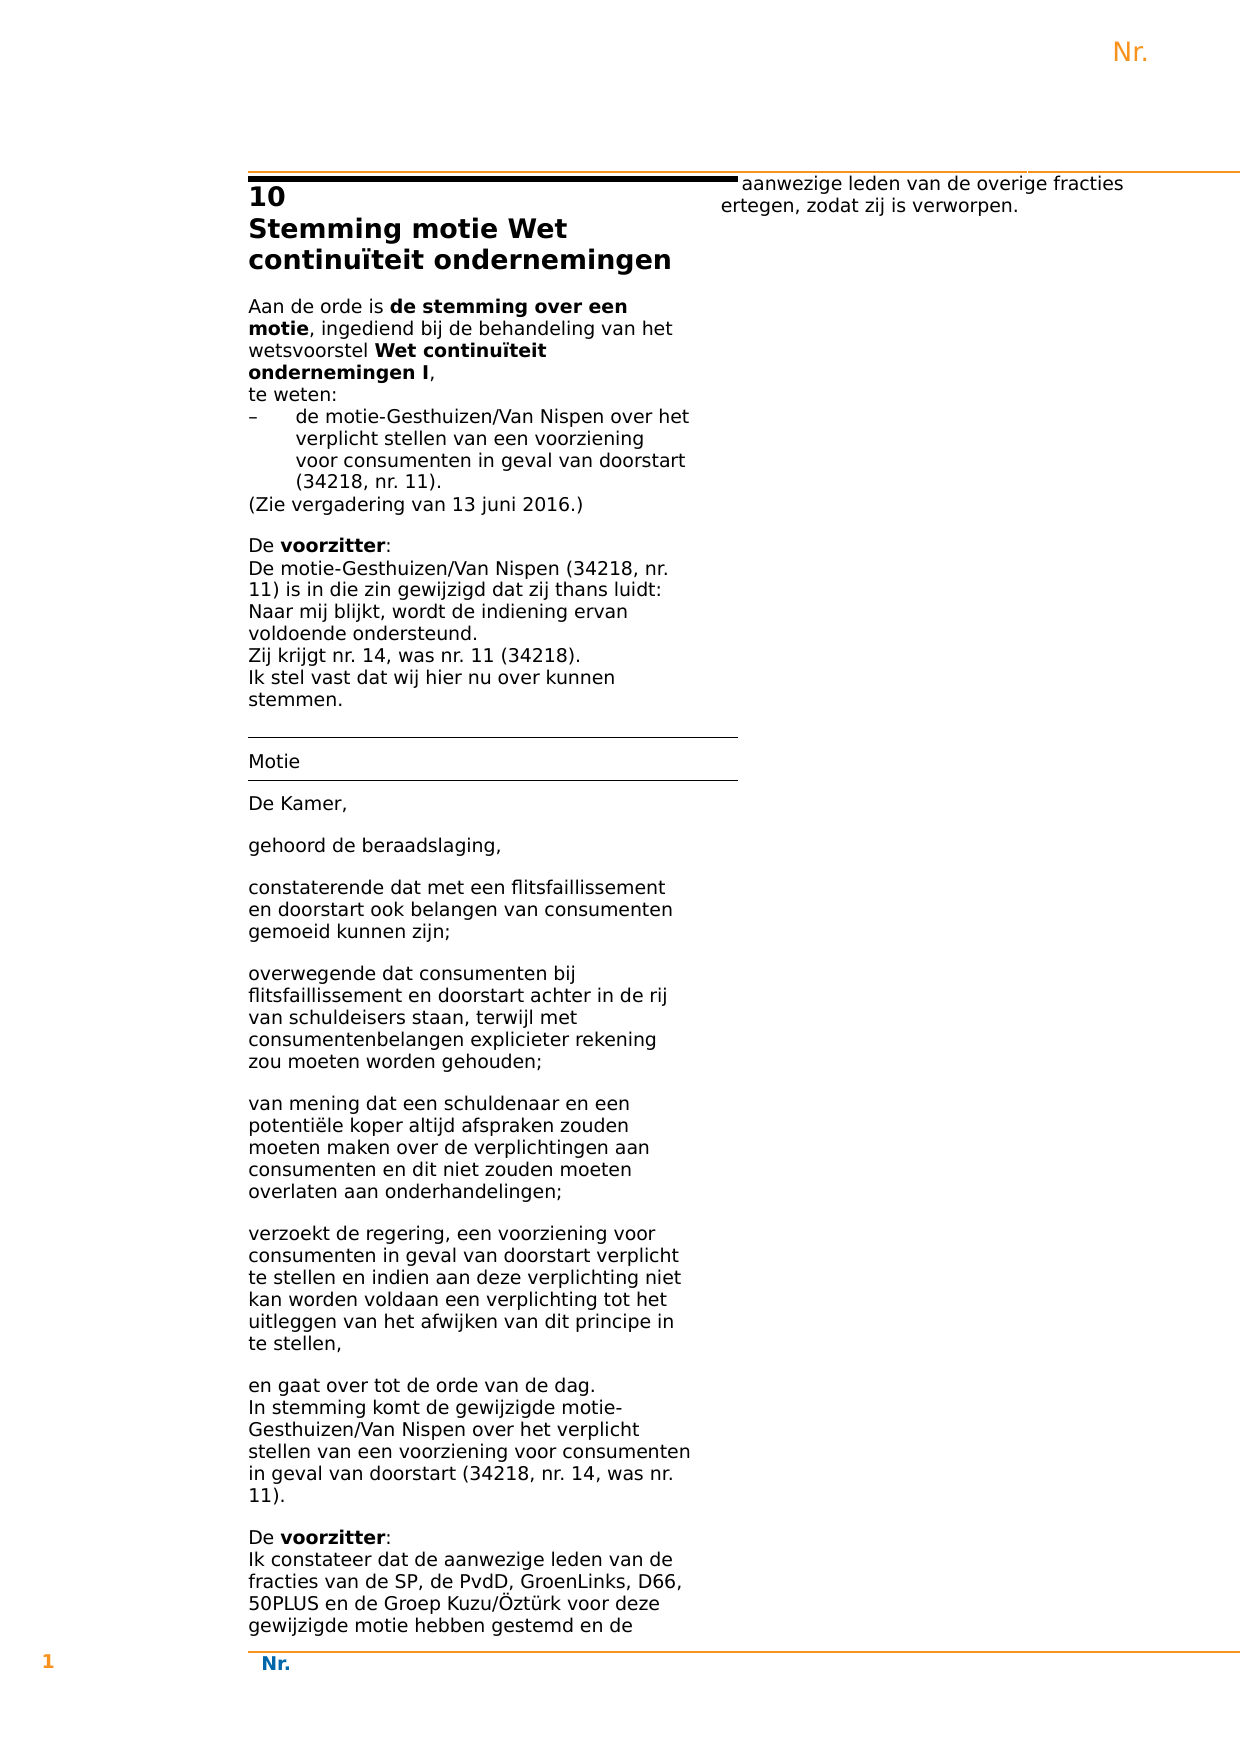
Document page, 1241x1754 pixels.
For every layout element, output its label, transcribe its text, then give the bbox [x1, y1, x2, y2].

text Aan de orde is de stemming over een motie, ingediend bij de behandeling van het wetsvoorstel Wet continuïteit ondernemingen I, [248, 296, 691, 383]
text De voorzitter: [248, 1527, 691, 1548]
text Ik stel vast dat wij hier nu over kunnen stemmen. [248, 667, 691, 711]
text De voorzitter: [248, 535, 691, 557]
text (Zie vergadering van 13 juni 2016.) [248, 493, 691, 515]
title 10 Stemming motie Wet continuïteit ondernemingen [248, 182, 691, 276]
text De motie-Gesthuizen/Van Nispen (34218, nr. 11) is in die zin gewijzigd dat zij thans luidt: [248, 557, 691, 601]
text en gaat over tot de orde van de dag. [248, 1375, 691, 1397]
text verzoekt de regering, een voorziening voor consumenten in geval van doorstart verplicht te stellen en indien aan deze verplichting niet kan worden voldaan een verplichting tot het uitleggen van het afwijken van dit principe in te stellen, [248, 1223, 691, 1355]
text aanwezige leden van de overige fracties ertegen, zodat zij is verworpen. [721, 173, 1163, 217]
text overwegende dat consumenten bij flitsfaillissement en doorstart achter in de rij van schuldeisers staan, terwijl met consumentenbelangen explicieter rekening zou moeten worden gehouden; [248, 963, 691, 1073]
list de motie-Gesthuizen/Van Nispen over het verplicht stellen van een voorziening voor consumenten in geval van doorstart (34218, nr. 11). [248, 406, 691, 493]
text In stemming komt de gewijzigde motie-Gesthuizen/Van Nispen over het verplicht stellen van een voorziening voor consumenten in geval van doorstart (34218, nr. 14, was nr. 11). [248, 1397, 691, 1507]
text Ik constateer dat de aanwezige leden van de fracties van de SP, de PvdD, GroenLinks, D66, 50PLUS en de Groep Kuzu/Öztürk voor deze gewijzigde motie hebben gestemd en de [248, 1548, 691, 1636]
text constaterende dat met een flitsfaillissement en doorstart ook belangen van consumenten gemoeid kunnen zijn; [248, 877, 691, 943]
text van mening dat een schuldenaar en een potentiële koper altijd afspraken zouden moeten maken over de verplichtingen aan consumenten en dit niet zouden moeten overlaten aan onderhandelingen; [248, 1093, 691, 1203]
text De Kamer, [248, 793, 691, 815]
text Naar mij blijkt, wordt de indiening ervan voldoende ondersteund. [248, 601, 691, 645]
text gehoord de beraadslaging, [248, 835, 691, 857]
text te weten: [248, 383, 691, 406]
text Motie [248, 751, 691, 773]
text Zij krijgt nr. 14, was nr. 11 (34218). [248, 645, 691, 667]
